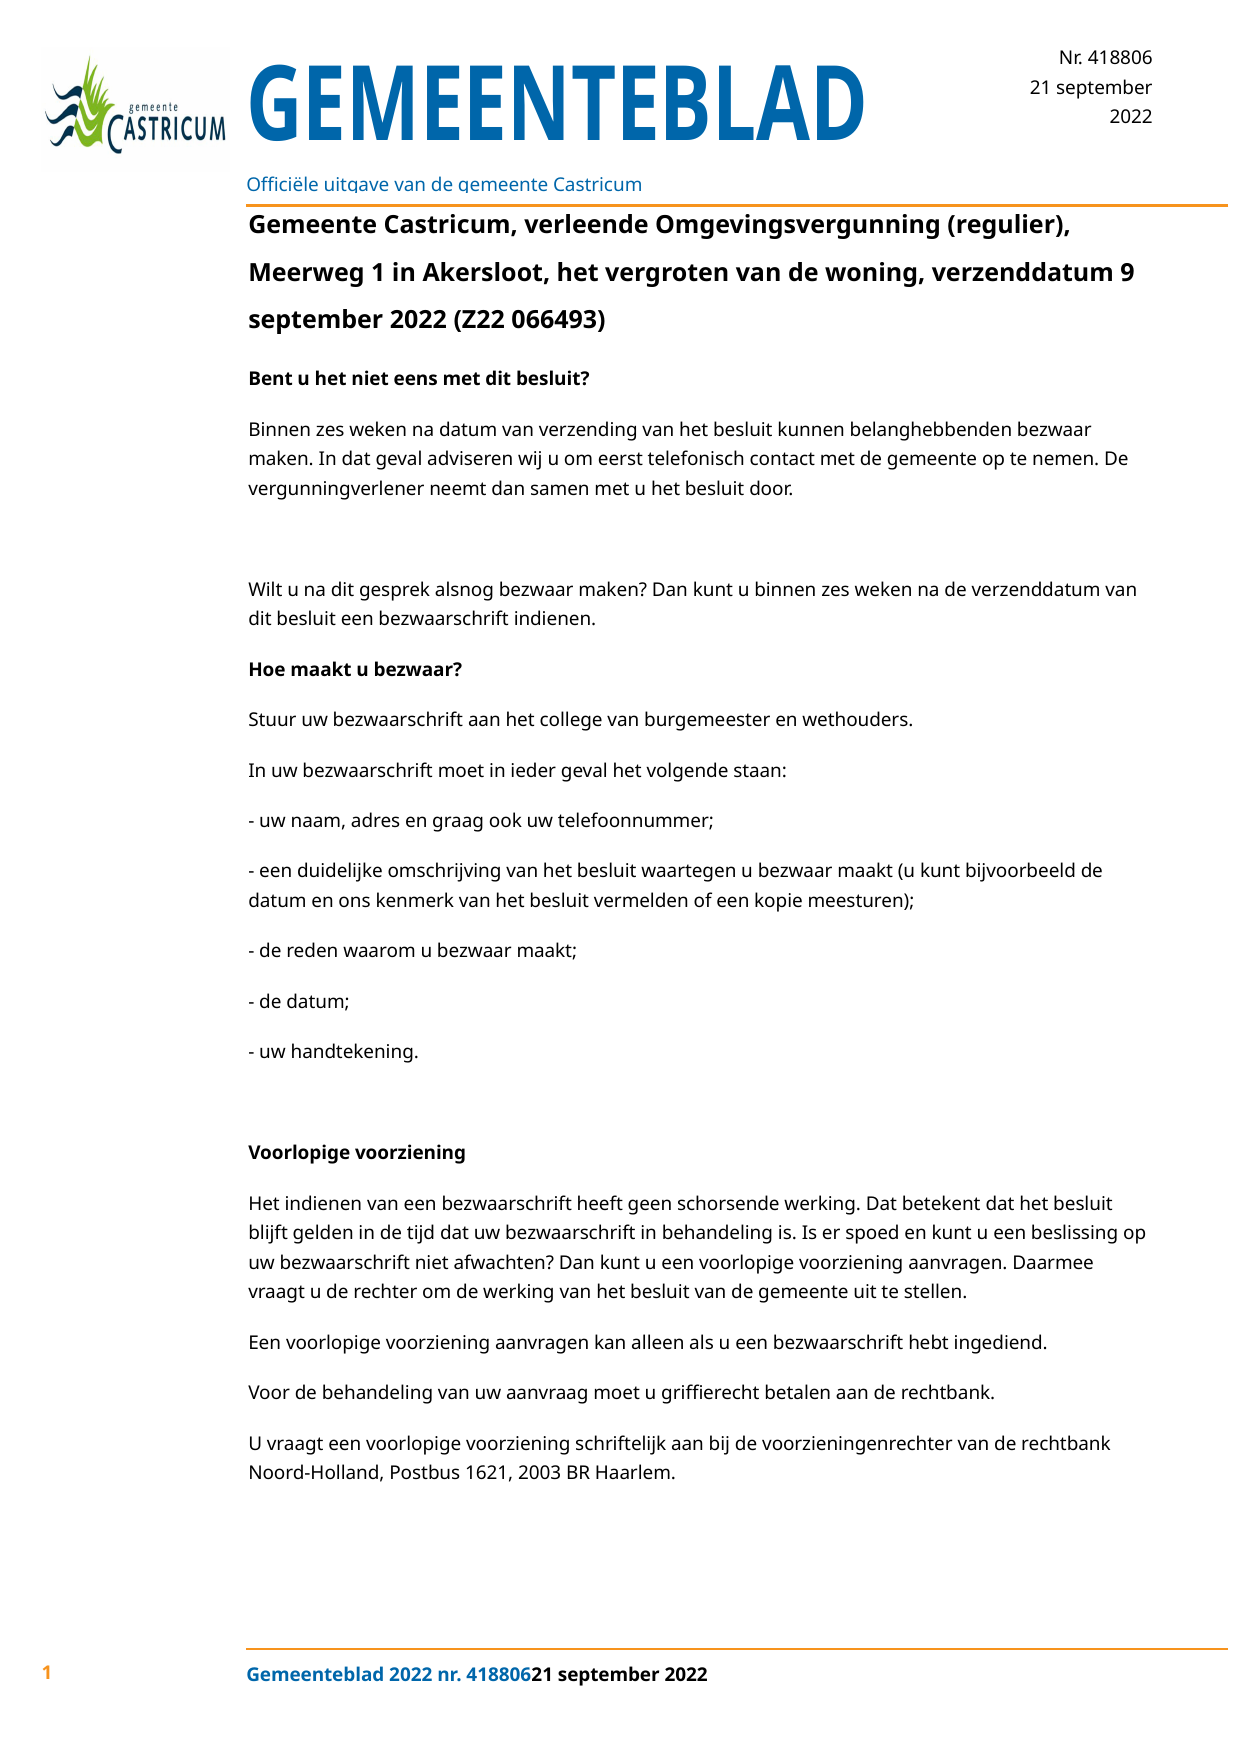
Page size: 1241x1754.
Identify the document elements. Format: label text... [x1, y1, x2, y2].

picture [41, 47, 231, 172]
text U vraagt een voorlopige voorziening schriftelijk aan bij de voorzieningenrechter van de rechtbank Noord-Holland, Postbus 1621, 2003 BR Haarlem. [248, 1430, 1152, 1485]
text Stuur uw bezwaarschrift aan het college van burgemeester en wethouders. [248, 706, 1152, 732]
text Binnen zes weken na datum van verzending van het besluit kunnen belanghebbenden bezwaar maken. In dat geval adviseren wij u om eerst telefonisch contact met de gemeente op te nemen. De vergunningverlener neemt dan samen met u het besluit door. [248, 416, 1152, 501]
text Een voorlopige voorziening aanvragen kan alleen als u een bezwaarschrift hebt ingediend. [248, 1329, 1152, 1354]
text - uw naam, adres en graag ook uw telefoonnummer; [248, 807, 1152, 833]
text Voor de behandeling van uw aanvraag moet u griffierecht betalen aan de rechtbank. [248, 1379, 1152, 1405]
text Wilt u na dit gesprek alsnog bezwaar maken? Dan kunt u binnen zes weken na de verzenddatum van dit besluit een bezwaarschrift indienen. [248, 576, 1152, 631]
text Hoe maakt u bezwaar? [248, 656, 1152, 682]
text Voorlopige voorziening [248, 1139, 1152, 1165]
text Gemeente Castricum, verleende Omgevingsvergunning (regulier), Meerweg 1 in Akersloot, het vergroten van de woning, verzenddatum 9 september 2022 (Z22 066493) [248, 207, 1152, 336]
text Bent u het niet eens met dit besluit? [248, 366, 1152, 391]
text - de reden waarom u bezwaar maakt; [248, 938, 1152, 963]
text - uw handtekening. [248, 1038, 1152, 1064]
text Het indienen van een bezwaarschrift heeft geen schorsende werking. Dat betekent dat het besluit blijft gelden in de tijd dat uw bezwaarschrift in behandeling is. Is er spoed en kunt u een beslissing op uw bezwaarschrift niet afwachten? Dan kunt u een voorlopige voorziening aanvragen. Daarmee vraagt u de rechter om de werking van het besluit van de gemeente uit te stellen. [248, 1190, 1152, 1304]
text - een duidelijke omschrijving van het besluit waartegen u bezwaar maakt (u kunt bijvoorbeeld de datum en ons kenmerk van het besluit vermelden of een kopie meesturen); [248, 858, 1152, 913]
text In uw bezwaarschrift moet in ieder geval het volgende staan: [248, 757, 1152, 782]
text - de datum; [248, 988, 1152, 1014]
